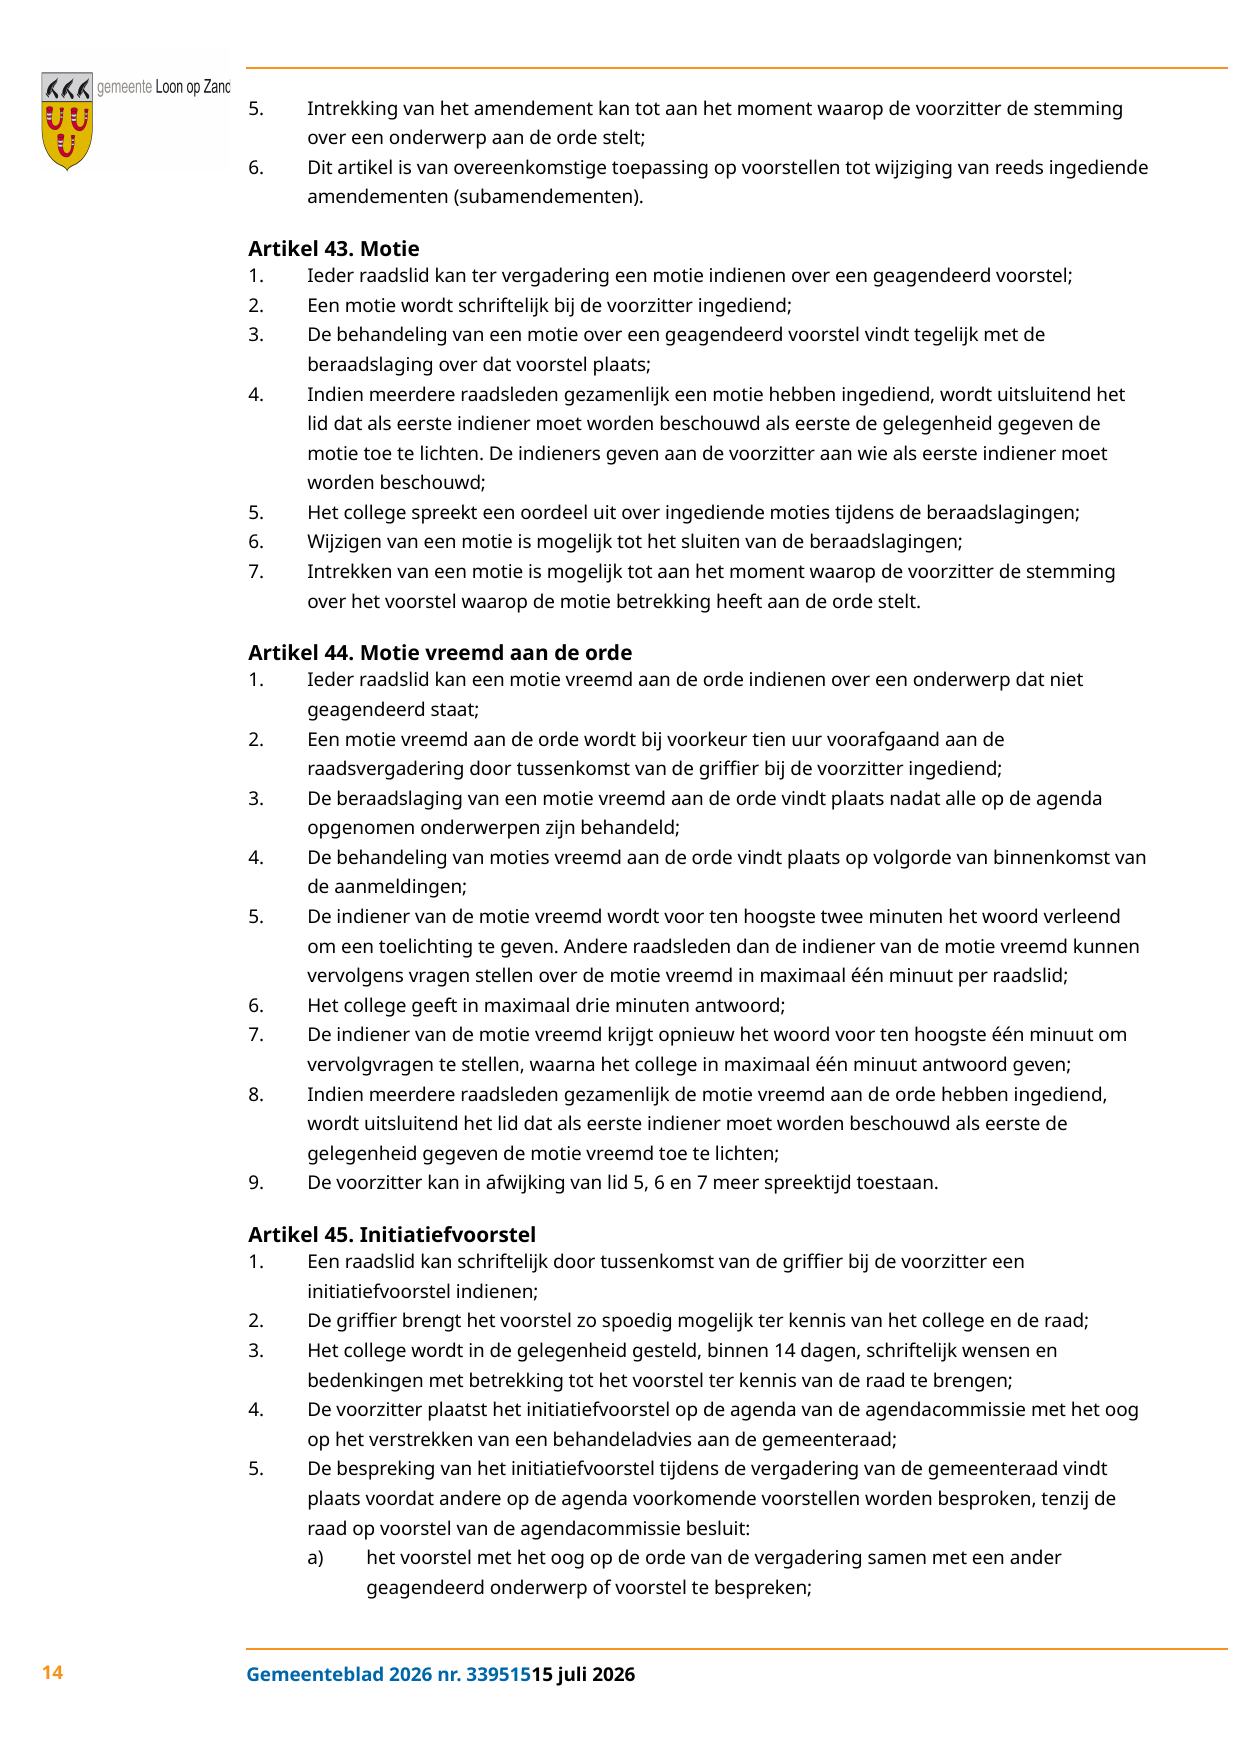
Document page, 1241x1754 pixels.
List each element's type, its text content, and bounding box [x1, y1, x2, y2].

list Het college spreekt een oordeel uit over ingediende moties tijdens de beraadslagingen; [248, 499, 1152, 525]
list Het college wordt in de gelegenheid gesteld, binnen 14 dagen, schriftelijk wensen en bedenkingen met betrekking tot het voorstel ter kennis van de raad te brengen; [248, 1337, 1152, 1392]
list De voorzitter kan in afwijking van lid 5, 6 en 7 meer spreektijd toestaan. [248, 1169, 1152, 1195]
list Een motie vreemd aan de orde wordt bij voorkeur tien uur voorafgaand aan de raadsvergadering door tussenkomst van de griffier bij de voorzitter ingediend; [248, 726, 1152, 781]
list De indiener van de motie vreemd krijgt opnieuw het woord voor ten hoogste één minuut om vervolgvragen te stellen, waarna het college in maximaal één minuut antwoord geven; [248, 1022, 1152, 1077]
list Indien meerdere raadsleden gezamenlijk een motie hebben ingediend, wordt uitsluitend het lid dat als eerste indiener moet worden beschouwd als eerste de gelegenheid gegeven de motie toe te lichten. De indieners geven aan de voorzitter aan wie als eerste indiener moet worden beschouwd; [248, 381, 1152, 495]
list Ieder raadslid kan ter vergadering een motie indienen over een geagendeerd voorstel; [248, 262, 1152, 288]
list De bespreking van het initiatiefvoorstel tijdens de vergadering van de gemeenteraad vindt plaats voordat andere op de agenda voorkomende voorstellen worden besproken, tenzij de raad op voorstel van de agendacommissie besluit: [248, 1456, 1152, 1540]
list De behandeling van een motie over een geagendeerd voorstel vindt tegelijk met de beraadslaging over dat voorstel plaats; [248, 322, 1152, 377]
list Dit artikel is van overeenkomstige toepassing op voorstellen tot wijziging van reeds ingediende amendementen (subamendementen). [248, 154, 1152, 209]
list Een motie wordt schriftelijk bij de voorzitter ingediend; [248, 292, 1152, 318]
list Een raadslid kan schriftelijk door tussenkomst van de griffier bij de voorzitter een initiatiefvoorstel indienen; [248, 1248, 1152, 1304]
picture [41, 47, 231, 172]
list Intrekking van het amendement kan tot aan het moment waarop de voorzitter de stemming over een onderwerp aan de orde stelt; [248, 95, 1152, 150]
list De griffier brengt het voorstel zo spoedig mogelijk ter kennis van het college en de raad; [248, 1308, 1152, 1333]
list Het college geeft in maximaal drie minuten antwoord; [248, 992, 1152, 1018]
list Indien meerdere raadsleden gezamenlijk de motie vreemd aan de orde hebben ingediend, wordt uitsluitend het lid dat als eerste indiener moet worden beschouwd als eerste de gelegenheid gegeven de motie vreemd toe te lichten; [248, 1081, 1152, 1166]
list De voorzitter plaatst het initiatiefvoorstel op de agenda van de agendacommissie met het oog op het verstrekken van een behandeladvies aan de gemeenteraad; [248, 1396, 1152, 1452]
list Ieder raadslid kan een motie vreemd aan de orde indienen over een onderwerp dat niet geagendeerd staat; [248, 667, 1152, 722]
text Artikel 43. Motie [248, 234, 1152, 262]
list De indiener van de motie vreemd wordt voor ten hoogste twee minuten het woord verleend om een toelichting te geven. Andere raadsleden dan de indiener van de motie vreemd kunnen vervolgens vragen stellen over de motie vreemd in maximaal één minuut per raadslid; [248, 903, 1152, 988]
list Intrekken van een motie is mogelijk tot aan het moment waarop de voorzitter de stemming over het voorstel waarop de motie betrekking heeft aan de orde stelt. [248, 558, 1152, 613]
text Artikel 44. Motie vreemd aan de orde [248, 638, 1152, 667]
list De beraadslaging van een motie vreemd aan de orde vindt plaats nadat alle op de agenda opgenomen onderwerpen zijn behandeld; [248, 785, 1152, 840]
text Artikel 45. Initiatiefvoorstel [248, 1220, 1152, 1248]
list Wijzigen van een motie is mogelijk tot het sluiten van de beraadslagingen; [248, 529, 1152, 554]
list het voorstel met het oog op de orde van de vergadering samen met een ander geagendeerd onderwerp of voorstel te bespreken; [307, 1544, 1152, 1599]
list De behandeling van moties vreemd aan de orde vindt plaats op volgorde van binnenkomst van de aanmeldingen; [248, 844, 1152, 899]
